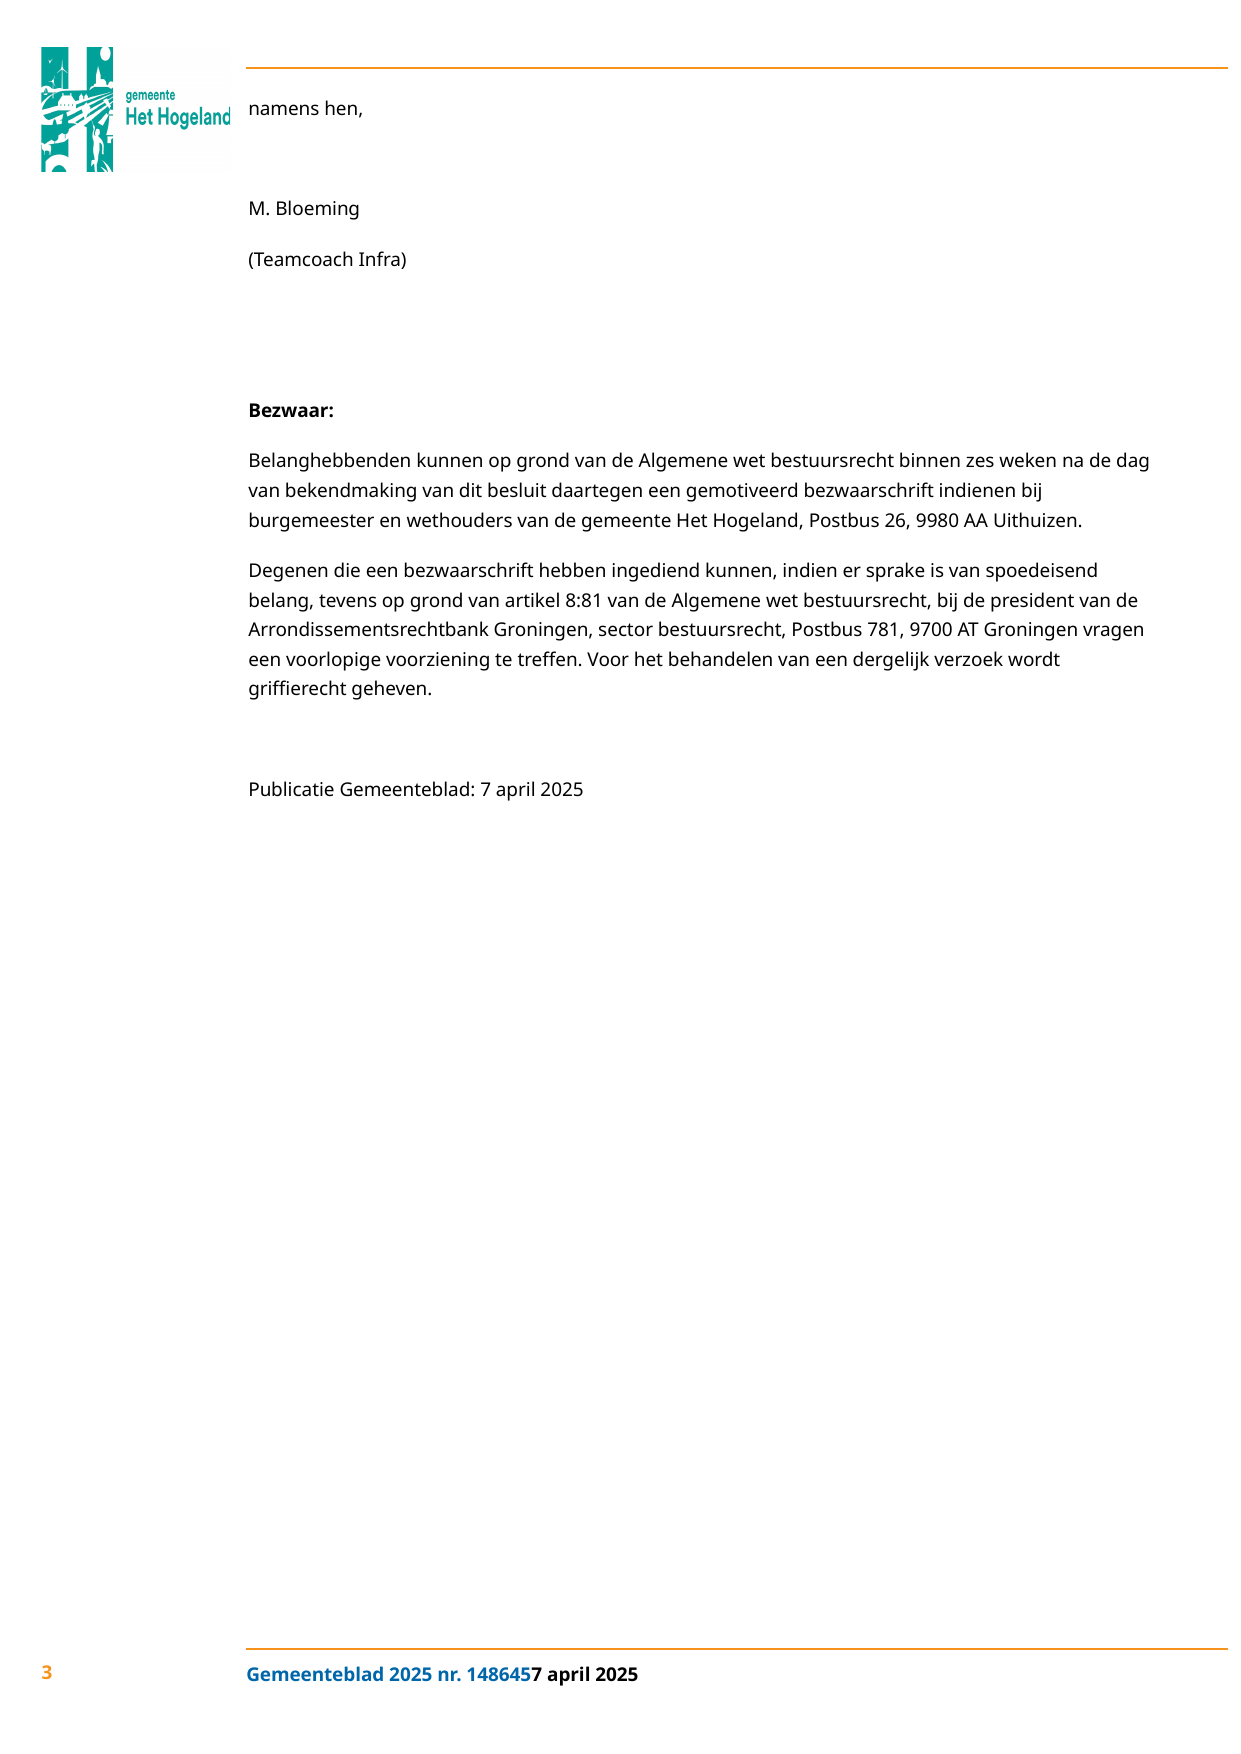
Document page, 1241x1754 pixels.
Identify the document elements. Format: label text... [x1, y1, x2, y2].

text Publicatie Gemeenteblad: 7 april 2025 [248, 776, 1152, 802]
picture [41, 47, 231, 172]
text Degenen die een bezwaarschrift hebben ingediend kunnen, indien er sprake is van spoedeisend belang, tevens op grond van artikel 8:81 van de Algemene wet bestuursrecht, bij de president van de Arrondissementsrechtbank Groningen, sector bestuursrecht, Postbus 781, 9700 AT Groningen vragen een voorlopige voorziening te treffen. Voor het behandelen van een dergelijk verzoek wordt griffierecht geheven. [248, 557, 1152, 701]
text M. Bloeming [248, 196, 1152, 221]
text namens hen, [248, 95, 1152, 121]
text Bezwaar: [248, 397, 1152, 423]
text (Teamcoach Infra) [248, 246, 1152, 272]
text Belanghebbenden kunnen op grond van de Algemene wet bestuursrecht binnen zes weken na de dag van bekendmaking van dit besluit daartegen een gemotiveerd bezwaarschrift indienen bij burgemeester en wethouders van de gemeente Het Hogeland, Postbus 26, 9980 AA Uithuizen. [248, 448, 1152, 533]
